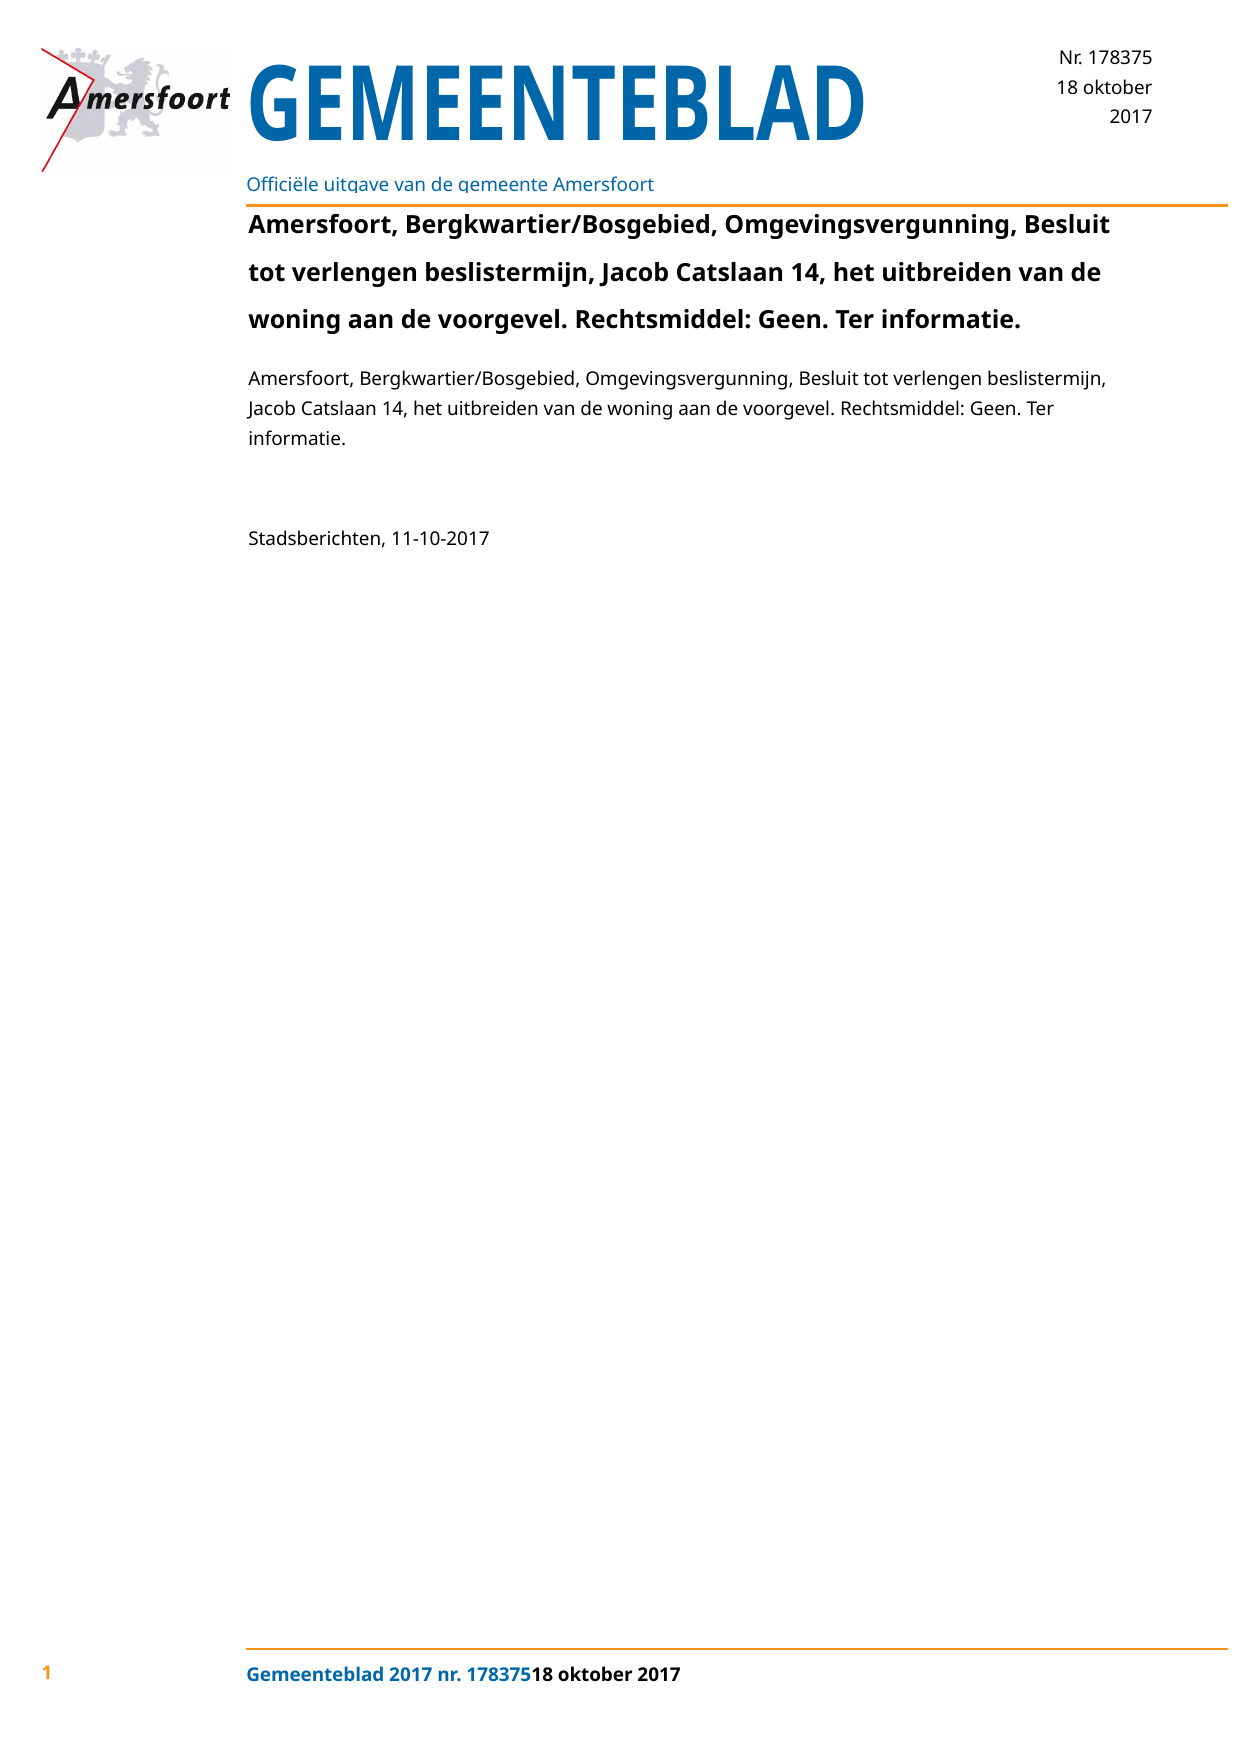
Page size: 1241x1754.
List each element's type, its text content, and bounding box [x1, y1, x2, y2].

text Amersfoort, Bergkwartier/Bosgebied, Omgevingsvergunning, Besluit tot verlengen beslistermijn, Jacob Catslaan 14, het uitbreiden van de woning aan de voorgevel. Rechtsmiddel: Geen. Ter informatie. [248, 207, 1152, 336]
text Stadsberichten, 11-10-2017 [248, 526, 1152, 551]
text Amersfoort, Bergkwartier/Bosgebied, Omgevingsvergunning, Besluit tot verlengen beslistermijn, Jacob Catslaan 14, het uitbreiden van de woning aan de voorgevel. Rechtsmiddel: Geen. Ter informatie. [248, 366, 1152, 450]
picture [41, 47, 231, 172]
